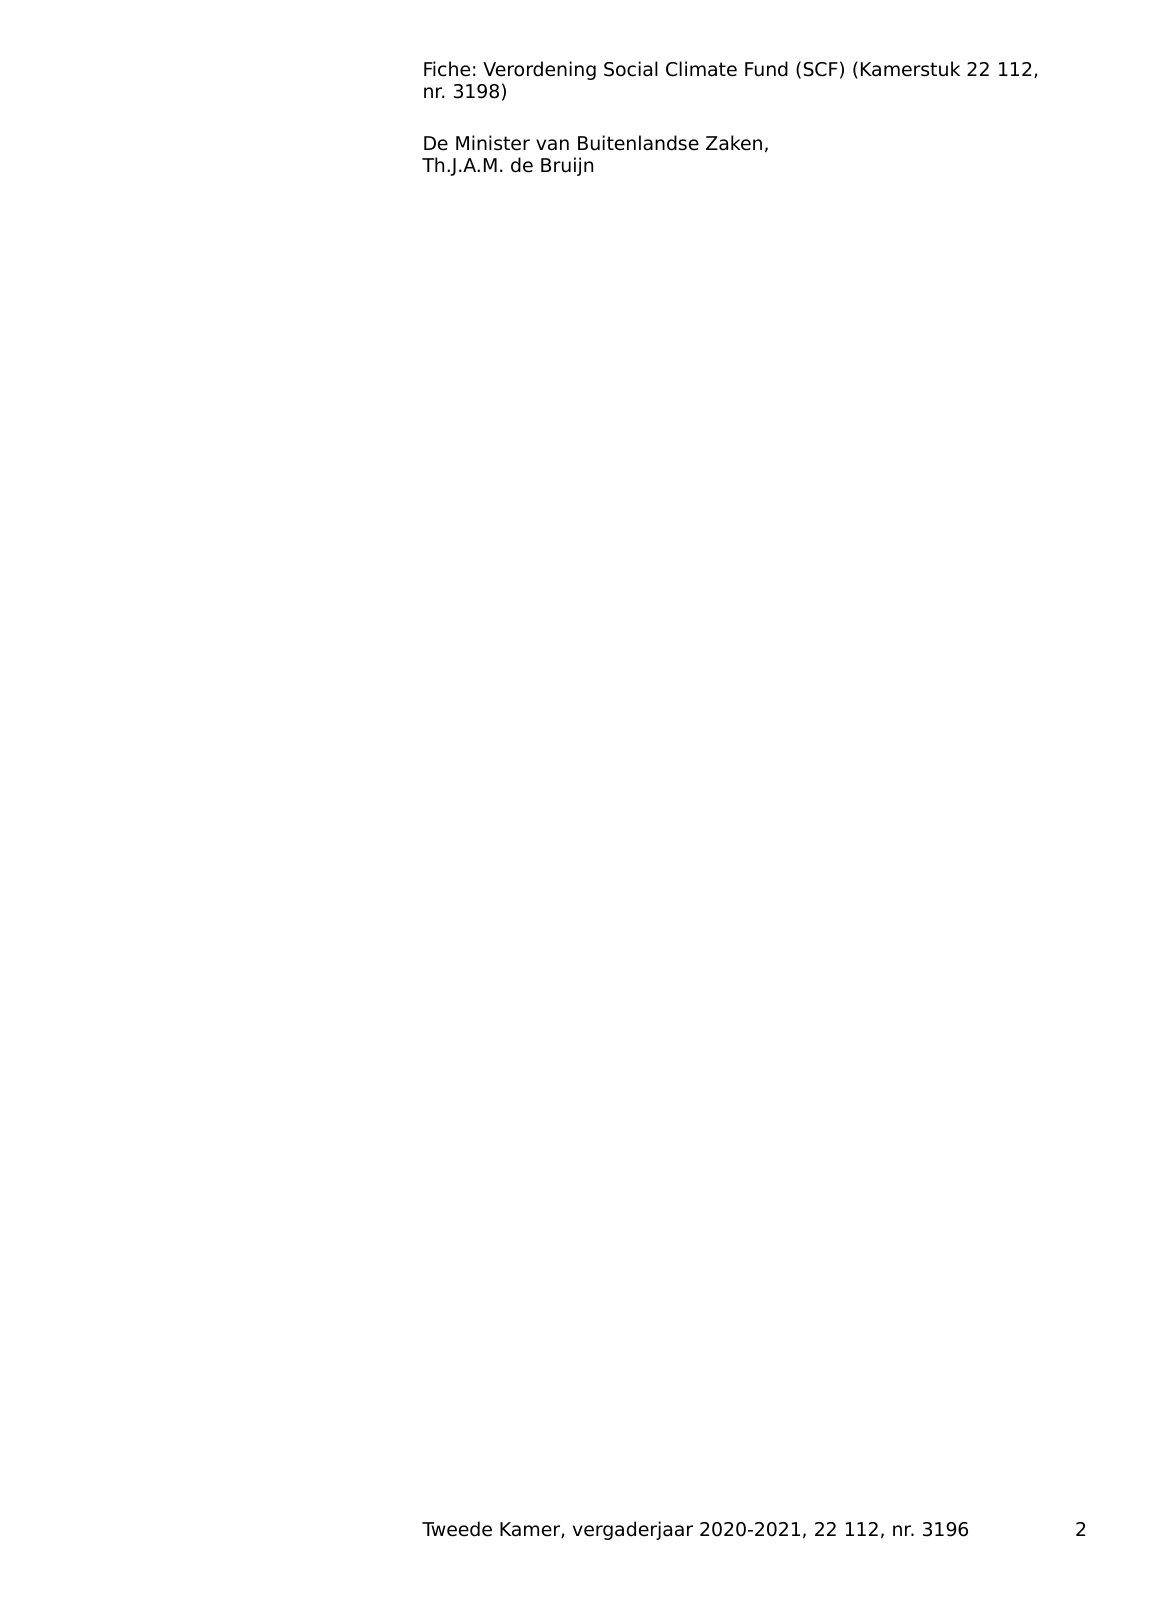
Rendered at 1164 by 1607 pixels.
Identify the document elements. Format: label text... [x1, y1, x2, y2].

text Fiche: Verordening Social Climate Fund (SCF) (Kamerstuk 22 112, nr. 3198) [422, 59, 1087, 103]
text De Minister van Buitenlandse Zaken, Th.J.A.M. de Bruijn [422, 133, 1087, 177]
